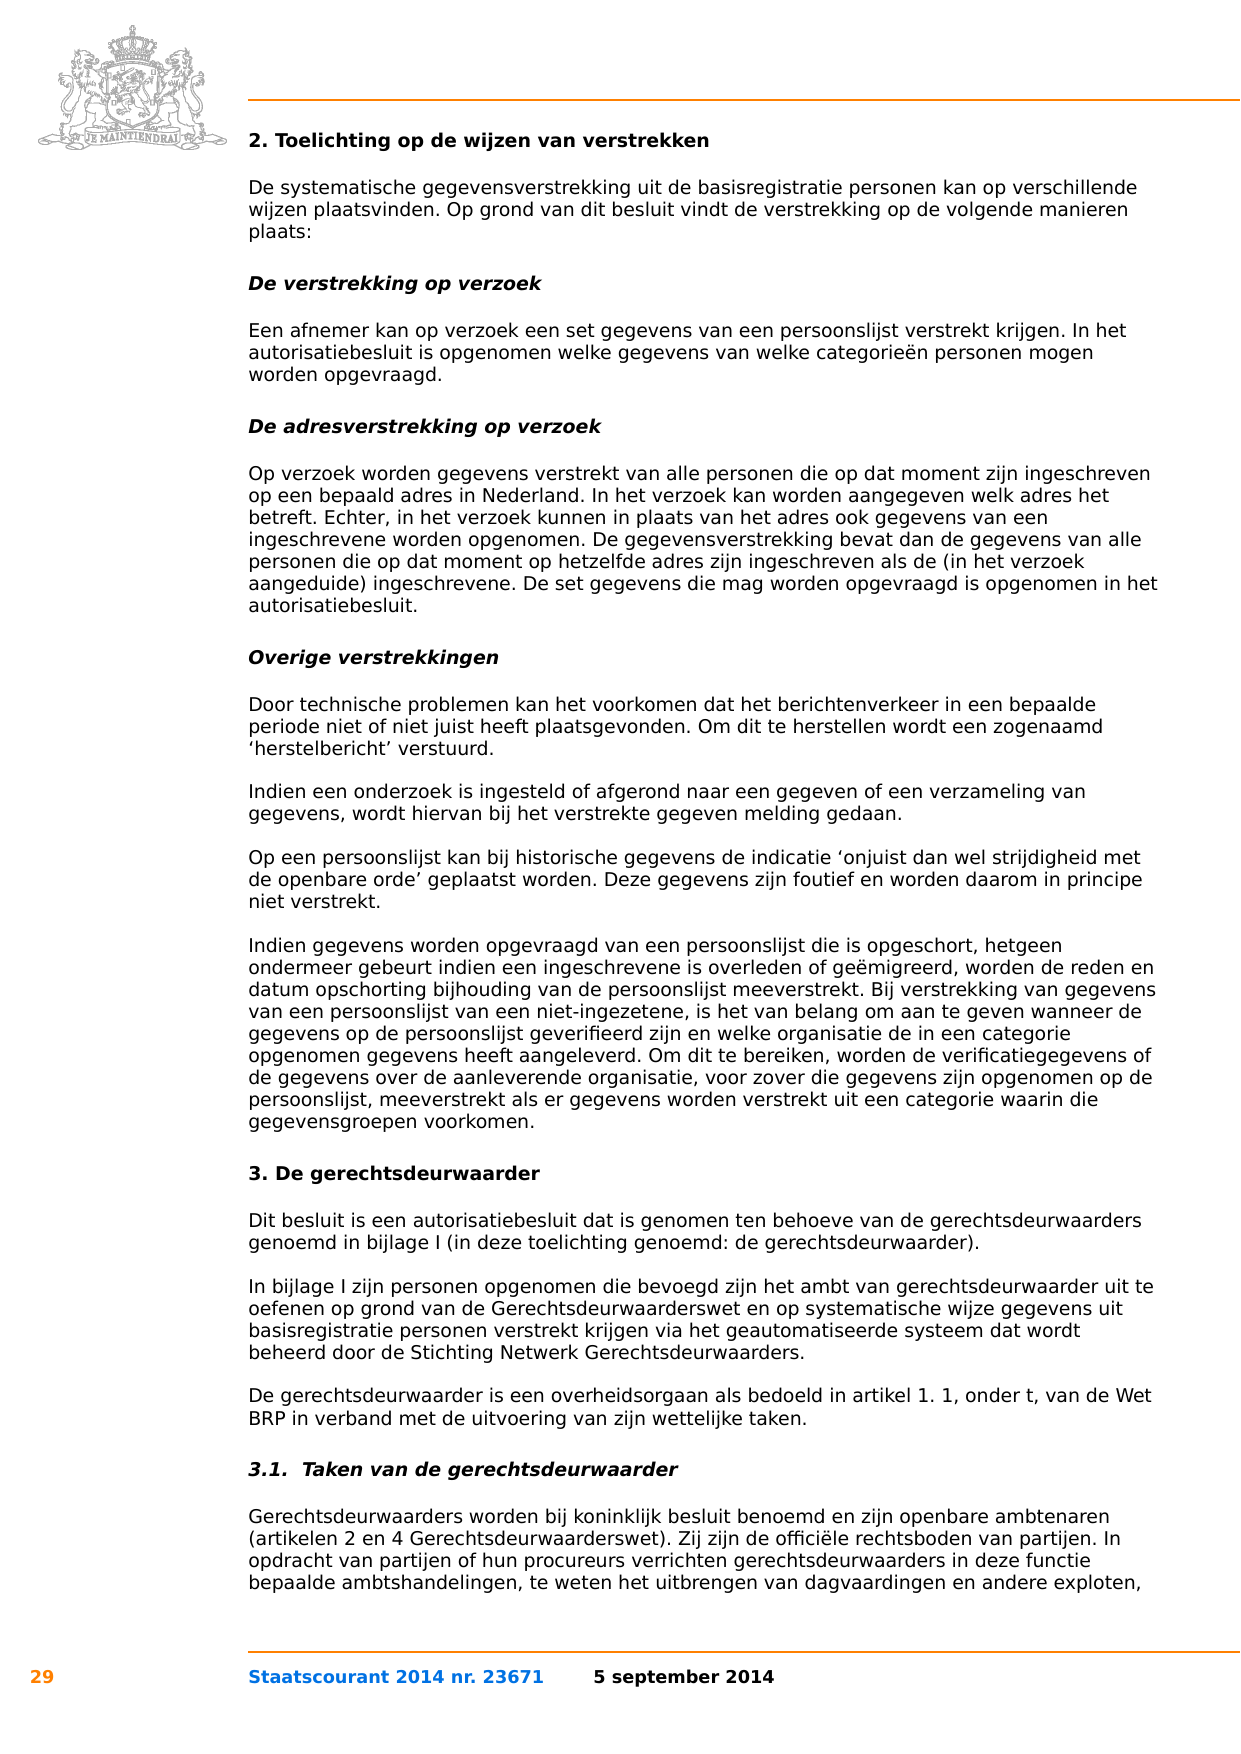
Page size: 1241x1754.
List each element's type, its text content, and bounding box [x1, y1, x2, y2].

text Een afnemer kan op verzoek een set gegevens van een persoonslijst verstrekt krijgen. In het autorisatiebesluit is opgenomen welke gegevens van welke categorieën personen mogen worden opgevraagd. [248, 320, 1163, 386]
subtitle Overige verstrekkingen [248, 647, 1163, 668]
subtitle De adresverstrekking op verzoek [248, 416, 1163, 438]
subtitle 3.1. Taken van de gerechtsdeurwaarder [248, 1459, 1163, 1481]
subtitle 3. De gerechtsdeurwaarder [248, 1163, 1163, 1185]
picture [38, 25, 227, 150]
text De gerechtsdeurwaarder is een overheidsorgaan als bedoeld in artikel 1. 1, onder t, van de Wet BRP in verband met de uitvoering van zijn wettelijke taken. [248, 1385, 1163, 1429]
text In bijlage I zijn personen opgenomen die bevoegd zijn het ambt van gerechtsdeurwaarder uit te oefenen op grond van de Gerechtsdeurwaarderswet en op systematische wijze gegevens uit basisregistratie personen verstrekt krijgen via het geautomatiseerde systeem dat wordt beheerd door de Stichting Netwerk Gerechtsdeurwaarders. [248, 1276, 1163, 1363]
text Op een persoonslijst kan bij historische gegevens de indicatie ‘onjuist dan wel strijdigheid met de openbare orde’ geplaatst worden. Deze gegevens zijn foutief en worden daarom in principe niet verstrekt. [248, 847, 1163, 913]
text Door technische problemen kan het voorkomen dat het berichtenverkeer in een bepaalde periode niet of niet juist heeft plaatsgevonden. Om dit te herstellen wordt een zogenaamd ‘herstelbericht’ verstuurd. [248, 693, 1163, 759]
text Op verzoek worden gegevens verstrekt van alle personen die op dat moment zijn ingeschreven op een bepaald adres in Nederland. In het verzoek kan worden aangegeven welk adres het betreft. Echter, in het verzoek kunnen in plaats van het adres ook gegevens van een ingeschrevene worden opgenomen. De gegevensverstrekking bevat dan de gegevens van alle personen die op dat moment op hetzelfde adres zijn ingeschreven als de (in het verzoek aangeduide) ingeschrevene. De set gegevens die mag worden opgevraagd is opgenomen in het autorisatiebesluit. [248, 463, 1163, 617]
text Gerechtsdeurwaarders worden bij koninklijk besluit benoemd en zijn openbare ambtenaren (artikelen 2 en 4 Gerechtsdeurwaarderswet). Zij zijn de officiële rechtsboden van partijen. In opdracht van partijen of hun procureurs verrichten gerechtsdeurwaarders in deze functie bepaalde ambtshandelingen, te weten het uitbrengen van dagvaardingen en andere exploten, [248, 1506, 1163, 1594]
text Indien gegevens worden opgevraagd van een persoonslijst die is opgeschort, hetgeen ondermeer gebeurt indien een ingeschrevene is overleden of geëmigreerd, worden de reden en datum opschorting bijhouding van de persoonslijst meeverstrekt. Bij verstrekking van gegevens van een persoonslijst van een niet-ingezetene, is het van belang om aan te geven wanneer de gegevens op de persoonslijst geverifieerd zijn en welke organisatie de in een categorie opgenomen gegevens heeft aangeleverd. Om dit te bereiken, worden de verificatiegegevens of de gegevens over de aanleverende organisatie, voor zover die gegevens zijn opgenomen op de persoonslijst, meeverstrekt als er gegevens worden verstrekt uit een categorie waarin die gegevensgroepen voorkomen. [248, 935, 1163, 1133]
subtitle De verstrekking op verzoek [248, 273, 1163, 295]
subtitle 2. Toelichting op de wijzen van verstrekken [248, 130, 1163, 152]
text De systematische gegevensverstrekking uit de basisregistratie personen kan op verschillende wijzen plaatsvinden. Op grond van dit besluit vindt de verstrekking op de volgende manieren plaats: [248, 177, 1163, 243]
text Dit besluit is een autorisatiebesluit dat is genomen ten behoeve van de gerechtsdeurwaarders genoemd in bijlage I (in deze toelichting genoemd: de gerechtsdeurwaarder). [248, 1210, 1163, 1254]
text Indien een onderzoek is ingesteld of afgerond naar een gegeven of een verzameling van gegevens, wordt hiervan bij het verstrekte gegeven melding gedaan. [248, 781, 1163, 825]
